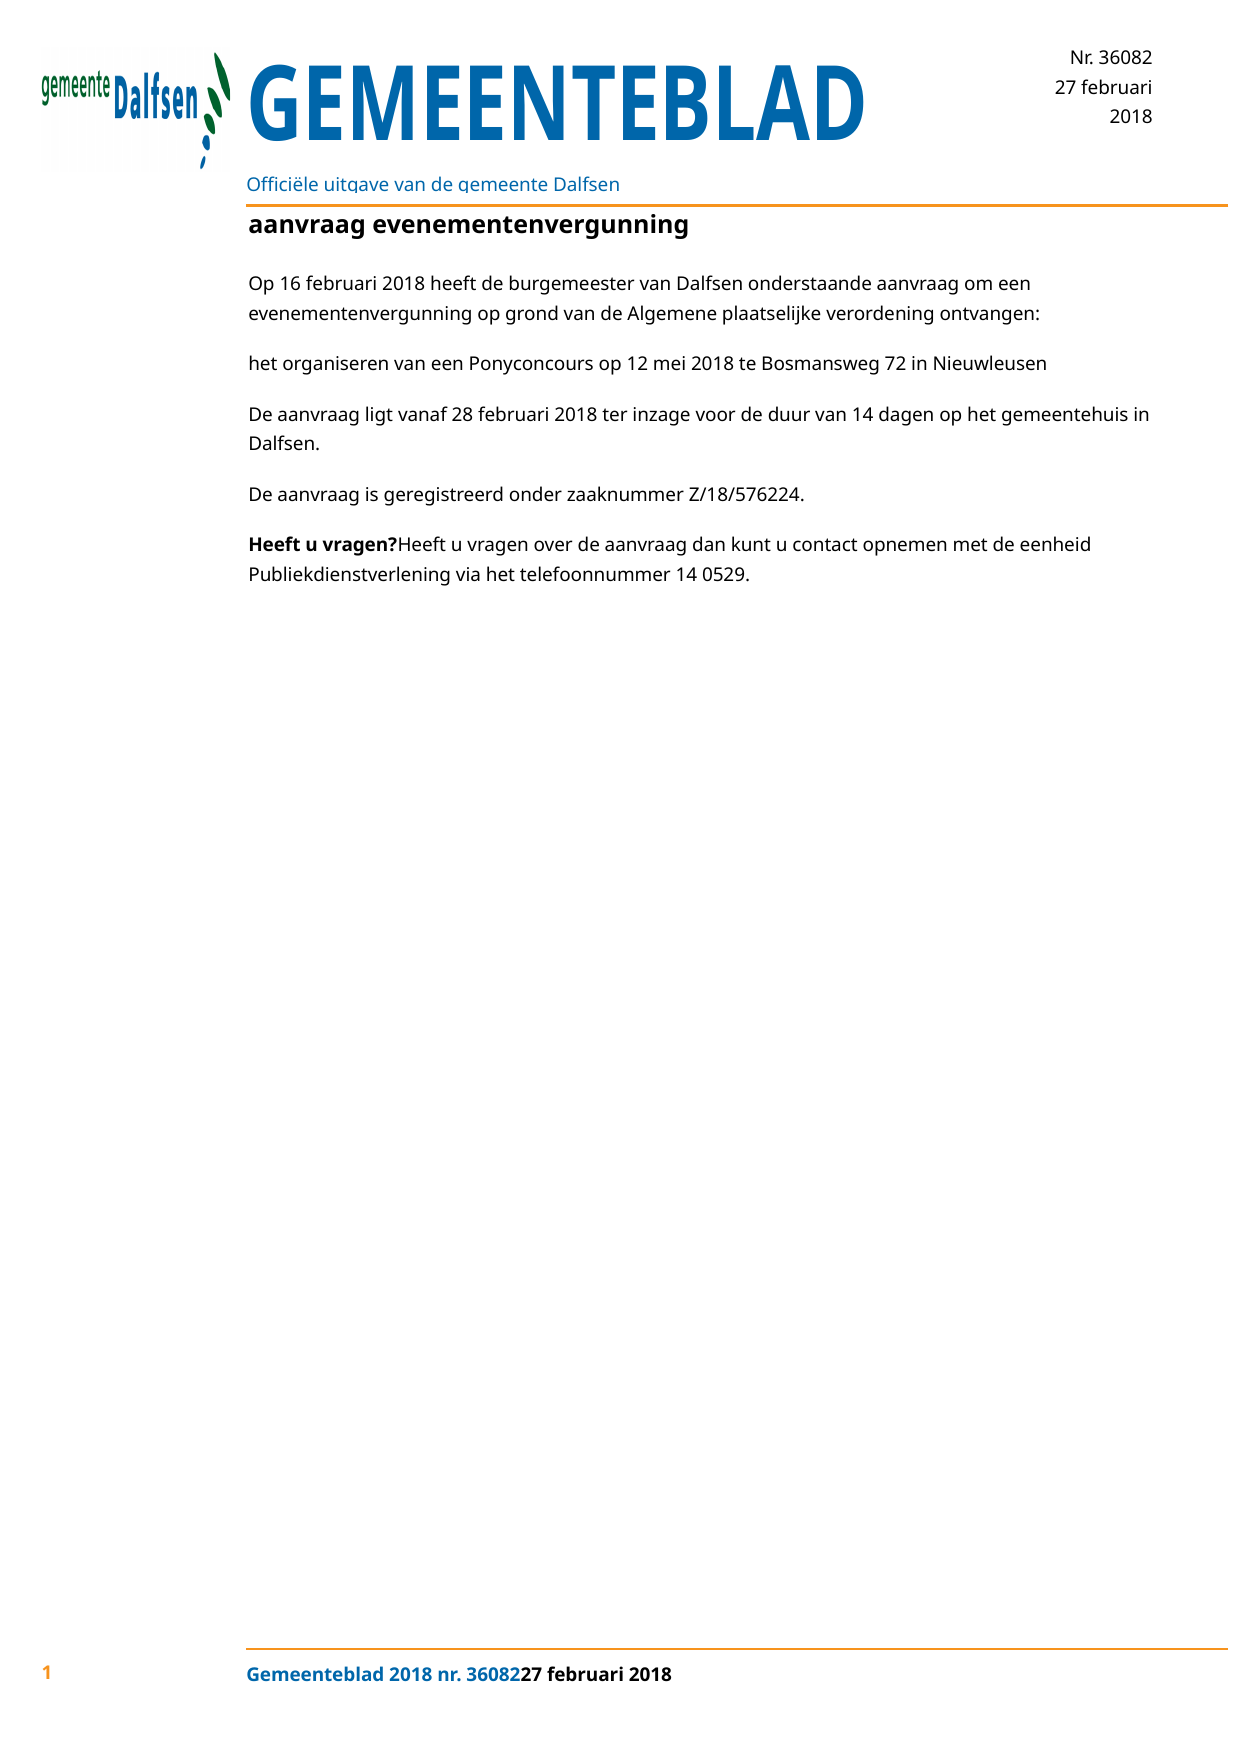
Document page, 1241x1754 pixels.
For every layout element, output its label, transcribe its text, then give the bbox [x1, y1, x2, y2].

text De aanvraag ligt vanaf 28 februari 2018 ter inzage voor de duur van 14 dagen op het gemeentehuis in Dalfsen. [248, 401, 1152, 456]
text Op 16 februari 2018 heeft de burgemeester van Dalfsen onderstaande aanvraag om een evenementenvergunning op grond van de Algemene plaatselijke verordening ontvangen: [248, 270, 1152, 326]
text De aanvraag is geregistreerd onder zaaknummer Z/18/576224. [248, 481, 1152, 506]
text aanvraag evenementenvergunning [248, 207, 1152, 241]
text Heeft u vragen?Heeft u vragen over de aanvraag dan kunt u contact opnemen met de eenheid Publiekdienstverlening via het telefoonnummer 14 0529. [248, 531, 1152, 586]
picture [41, 47, 231, 172]
text het organiseren van een Ponyconcours op 12 mei 2018 te Bosmansweg 72 in Nieuwleusen [248, 350, 1152, 376]
